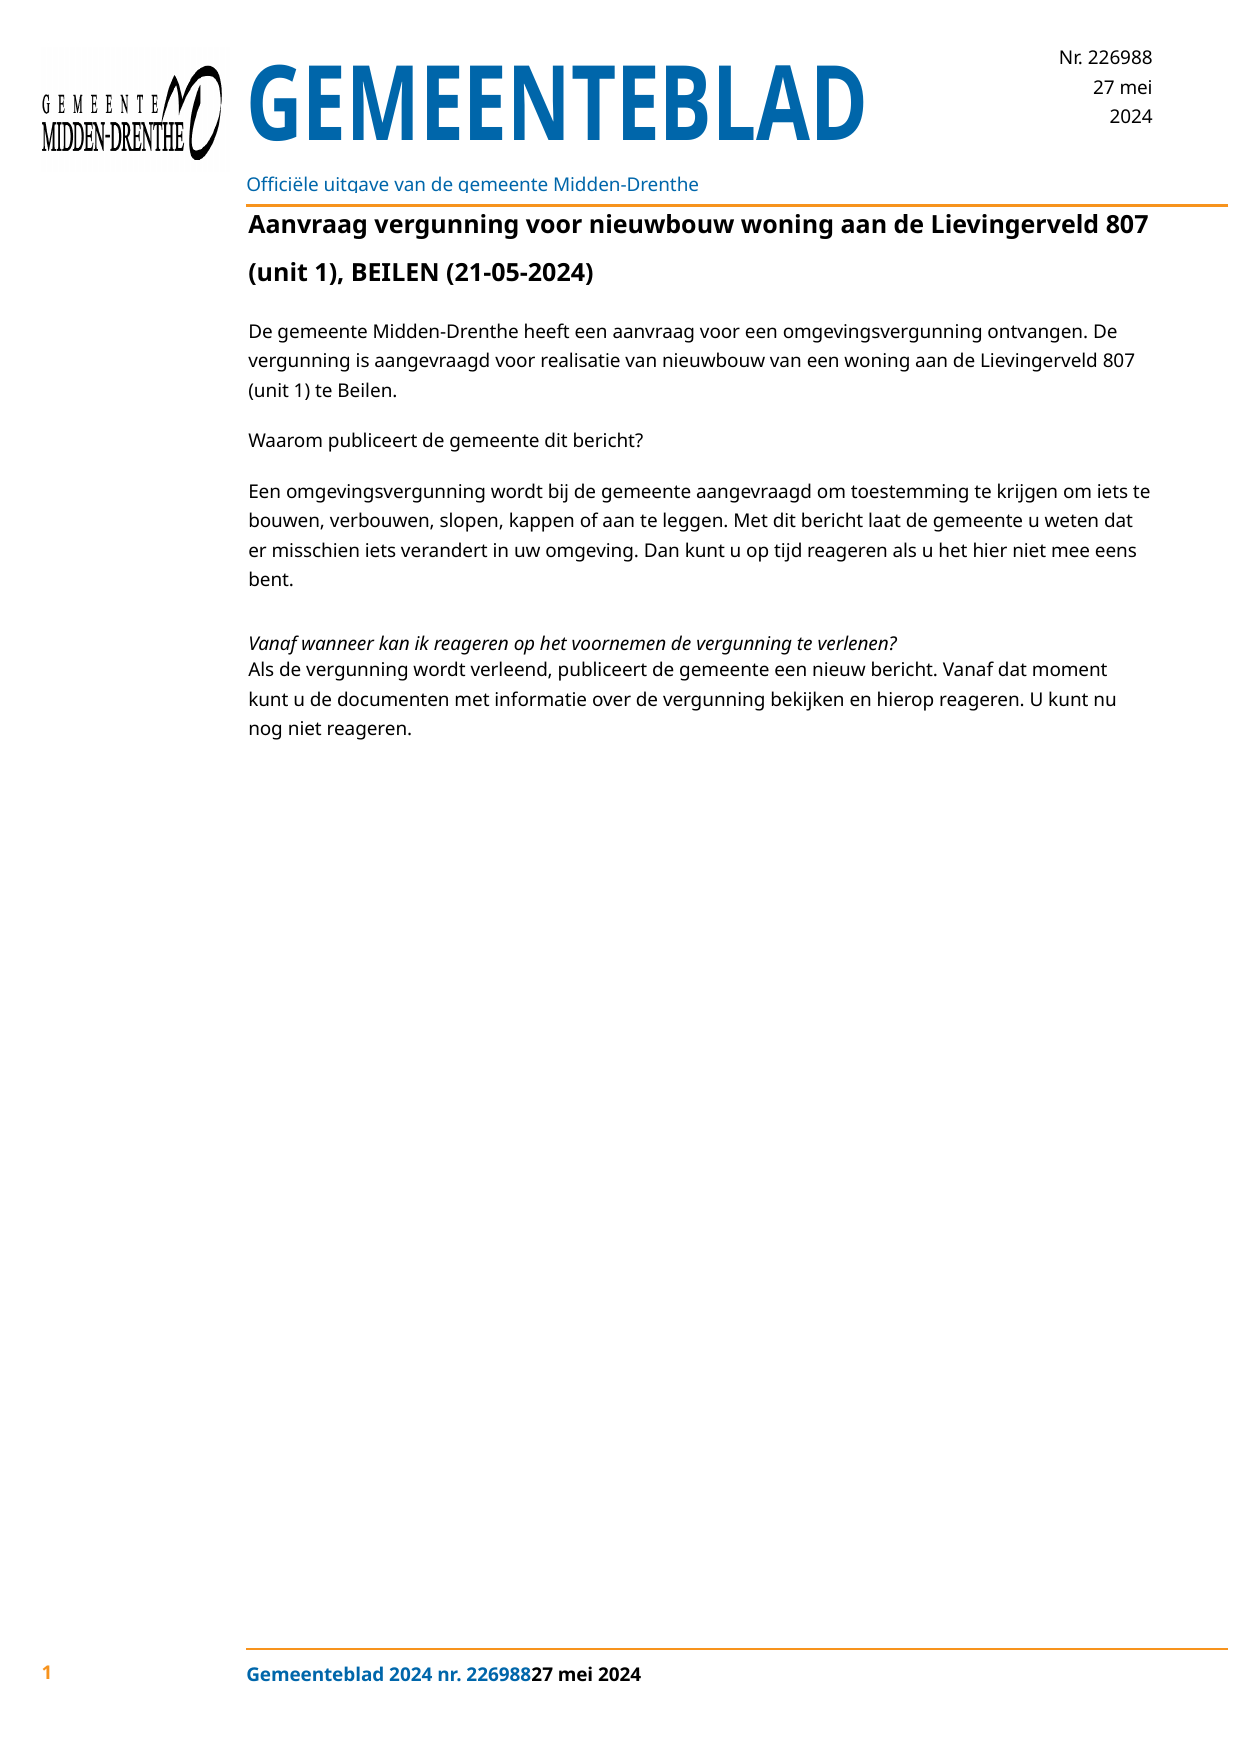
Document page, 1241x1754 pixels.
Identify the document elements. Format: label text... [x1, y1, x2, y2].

text Vanaf wanneer kan ik reageren op het voornemen de vergunning te verlenen? [248, 631, 1152, 656]
text Aanvraag vergunning voor nieuwbouw woning aan de Lievingerveld 807 (unit 1), BEILEN (21-05-2024) [248, 207, 1152, 288]
text Als de vergunning wordt verleend, publiceert de gemeente een nieuw bericht. Vanaf dat moment kunt u de documenten met informatie over de vergunning bekijken en hierop reageren. U kunt nu nog niet reageren. [248, 656, 1152, 741]
picture [41, 47, 231, 172]
text Een omgevingsvergunning wordt bij de gemeente aangevraagd om toestemming te krijgen om iets te bouwen, verbouwen, slopen, kappen of aan te leggen. Met dit bericht laat de gemeente u weten dat er misschien iets verandert in uw omgeving. Dan kunt u op tijd reageren als u het hier niet mee eens bent. [248, 478, 1152, 592]
text Waarom publiceert de gemeente dit bericht? [248, 427, 1152, 453]
text De gemeente Midden-Drenthe heeft een aanvraag voor een omgevingsvergunning ontvangen. De vergunning is aangevraagd voor realisatie van nieuwbouw van een woning aan de Lievingerveld 807 (unit 1) te Beilen. [248, 318, 1152, 403]
